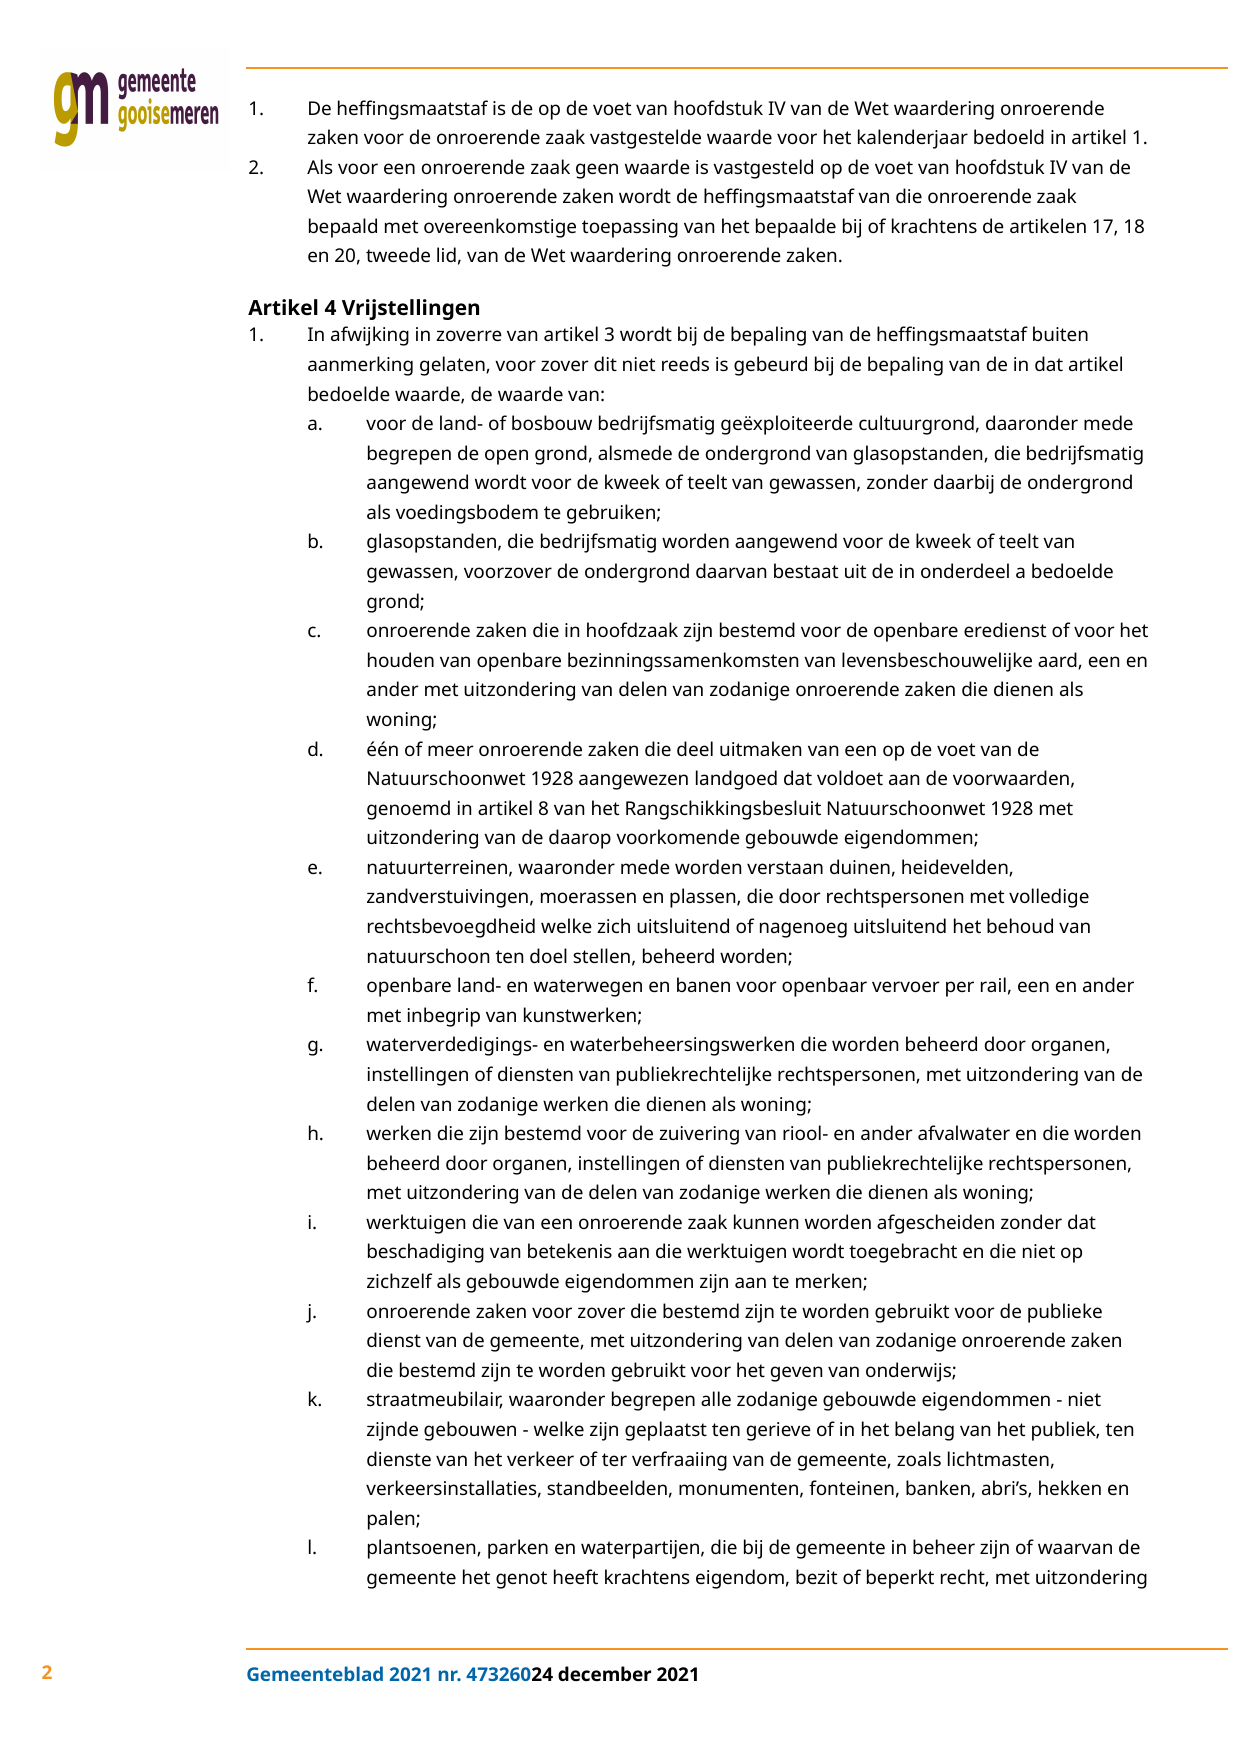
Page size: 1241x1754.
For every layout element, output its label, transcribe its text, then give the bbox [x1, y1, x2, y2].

list straatmeubilair, waaronder begrepen alle zodanige gebouwde eigendommen - niet zijnde gebouwen - welke zijn geplaatst ten gerieve of in het belang van het publiek, ten dienste van het verkeer of ter verfraaiing van de gemeente, zoals lichtmasten, verkeersinstallaties, standbeelden, monumenten, fonteinen, banken, abri’s, hekken en palen; [307, 1387, 1152, 1531]
list voor de land- of bosbouw bedrijfsmatig geëxploiteerde cultuurgrond, daaronder mede begrepen de open grond, alsmede de ondergrond van glasopstanden, die bedrijfsmatig aangewend wordt voor de kweek of teelt van gewassen, zonder daarbij de ondergrond als voedingsbodem te gebruiken; [307, 410, 1152, 525]
list natuurterreinen, waaronder mede worden verstaan duinen, heidevelden, zandverstuivingen, moerassen en plassen, die door rechtspersonen met volledige rechtsbevoegdheid welke zich uitsluitend of nagenoeg uitsluitend het behoud van natuurschoon ten doel stellen, beheerd worden; [307, 854, 1152, 968]
list onroerende zaken die in hoofdzaak zijn bestemd voor de openbare eredienst of voor het houden van openbare bezinningssamenkomsten van levensbeschouwelijke aard, een en ander met uitzondering van delen van zodanige onroerende zaken die dienen als woning; [307, 617, 1152, 732]
list één of meer onroerende zaken die deel uitmaken van een op de voet van de Natuurschoonwet 1928 aangewezen landgoed dat voldoet aan de voorwaarden, genoemd in artikel 8 van het Rangschikkingsbesluit Natuurschoonwet 1928 met uitzondering van de daarop voorkomende gebouwde eigendommen; [307, 736, 1152, 850]
list In afwijking in zoverre van artikel 3 wordt bij de bepaling van de heffingsmaatstaf buiten aanmerking gelaten, voor zover dit niet reeds is gebeurd bij de bepaling van de in dat artikel bedoelde waarde, de waarde van: [248, 322, 1152, 406]
list De heffingsmaatstaf is de op de voet van hoofdstuk IV van de Wet waardering onroerende zaken voor de onroerende zaak vastgestelde waarde voor het kalenderjaar bedoeld in artikel 1. [248, 95, 1152, 150]
list werktuigen die van een onroerende zaak kunnen worden afgescheiden zonder dat beschadiging van betekenis aan die werktuigen wordt toegebracht en die niet op zichzelf als gebouwde eigendommen zijn aan te merken; [307, 1209, 1152, 1294]
list plantsoenen, parken en waterpartijen, die bij de gemeente in beheer zijn of waarvan de gemeente het genot heeft krachtens eigendom, bezit of beperkt recht, met uitzondering [307, 1534, 1152, 1590]
text Artikel 4 Vrijstellingen [248, 293, 1152, 322]
list onroerende zaken voor zover die bestemd zijn te worden gebruikt voor de publieke dienst van de gemeente, met uitzondering van delen van zodanige onroerende zaken die bestemd zijn te worden gebruikt voor het geven van onderwijs; [307, 1298, 1152, 1383]
list openbare land- en waterwegen en banen voor openbaar vervoer per rail, een en ander met inbegrip van kunstwerken; [307, 972, 1152, 1028]
picture [41, 47, 231, 172]
list werken die zijn bestemd voor de zuivering van riool- en ander afvalwater en die worden beheerd door organen, instellingen of diensten van publiekrechtelijke rechtspersonen, met uitzondering van de delen van zodanige werken die dienen als woning; [307, 1120, 1152, 1205]
list Als voor een onroerende zaak geen waarde is vastgesteld op de voet van hoofdstuk IV van de Wet waardering onroerende zaken wordt de heffingsmaatstaf van die onroerende zaak bepaald met overeenkomstige toepassing van het bepaalde bij of krachtens de artikelen 17, 18 en 20, tweede lid, van de Wet waardering onroerende zaken. [248, 154, 1152, 268]
list glasopstanden, die bedrijfsmatig worden aangewend voor de kweek of teelt van gewassen, voorzover de ondergrond daarvan bestaat uit de in onderdeel a bedoelde grond; [307, 529, 1152, 613]
list waterverdedigings- en waterbeheersingswerken die worden beheerd door organen, instellingen of diensten van publiekrechtelijke rechtspersonen, met uitzondering van de delen van zodanige werken die dienen als woning; [307, 1032, 1152, 1116]
